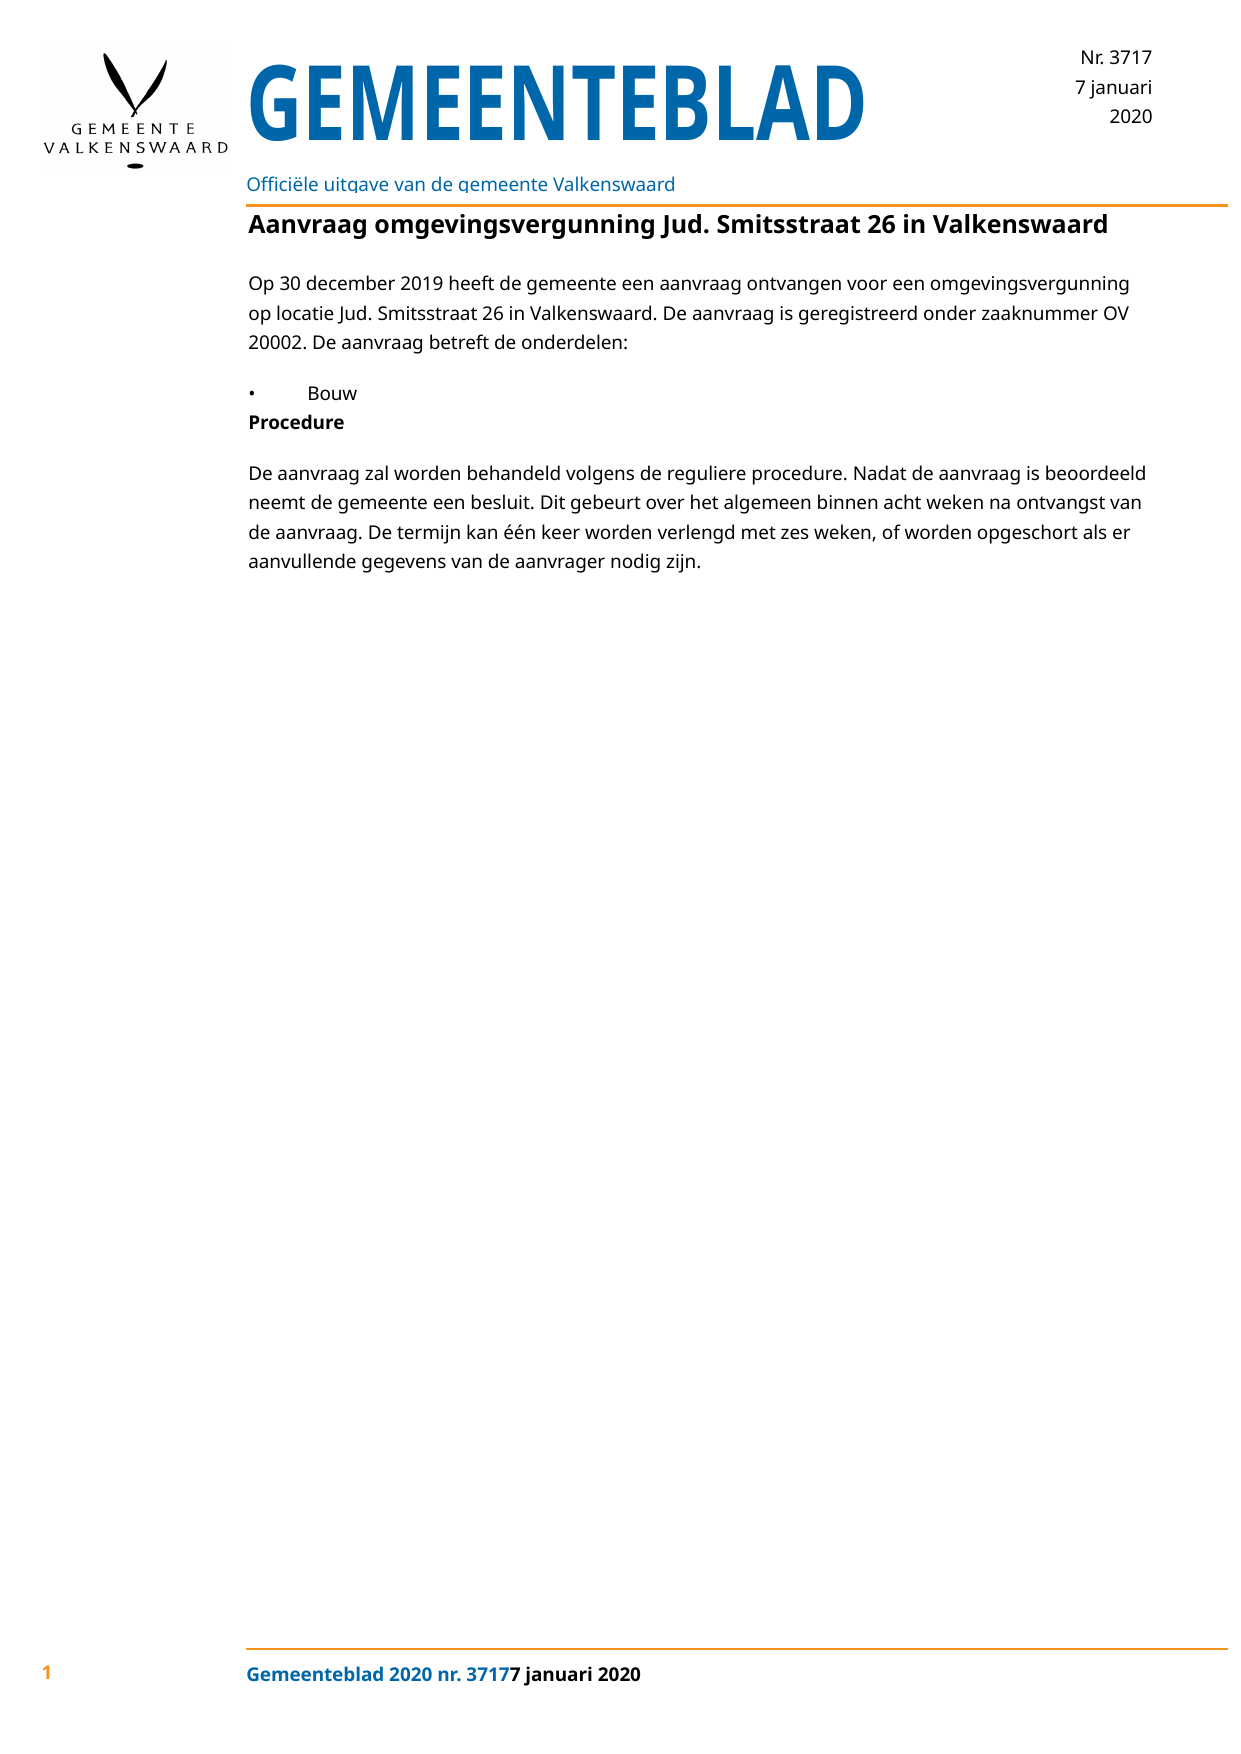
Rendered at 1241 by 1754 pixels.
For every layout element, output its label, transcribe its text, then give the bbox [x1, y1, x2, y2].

text Op 30 december 2019 heeft de gemeente een aanvraag ontvangen voor een omgevingsvergunning op locatie Jud. Smitsstraat 26 in Valkenswaard. De aanvraag is geregistreerd onder zaaknummer OV 20002. De aanvraag betreft de onderdelen: [248, 270, 1152, 355]
text Aanvraag omgevingsvergunning Jud. Smitsstraat 26 in Valkenswaard [248, 207, 1152, 241]
text De aanvraag zal worden behandeld volgens de reguliere procedure. Nadat de aanvraag is beoordeeld neemt de gemeente een besluit. Dit gebeurt over het algemeen binnen acht weken na ontvangst van de aanvraag. De termijn kan één keer worden verlengd met zes weken, of worden opgeschort als er aanvullende gegevens van de aanvrager nodig zijn. [248, 460, 1152, 574]
picture [41, 47, 231, 172]
list Bouw [248, 380, 1152, 406]
text Procedure [248, 409, 1152, 435]
